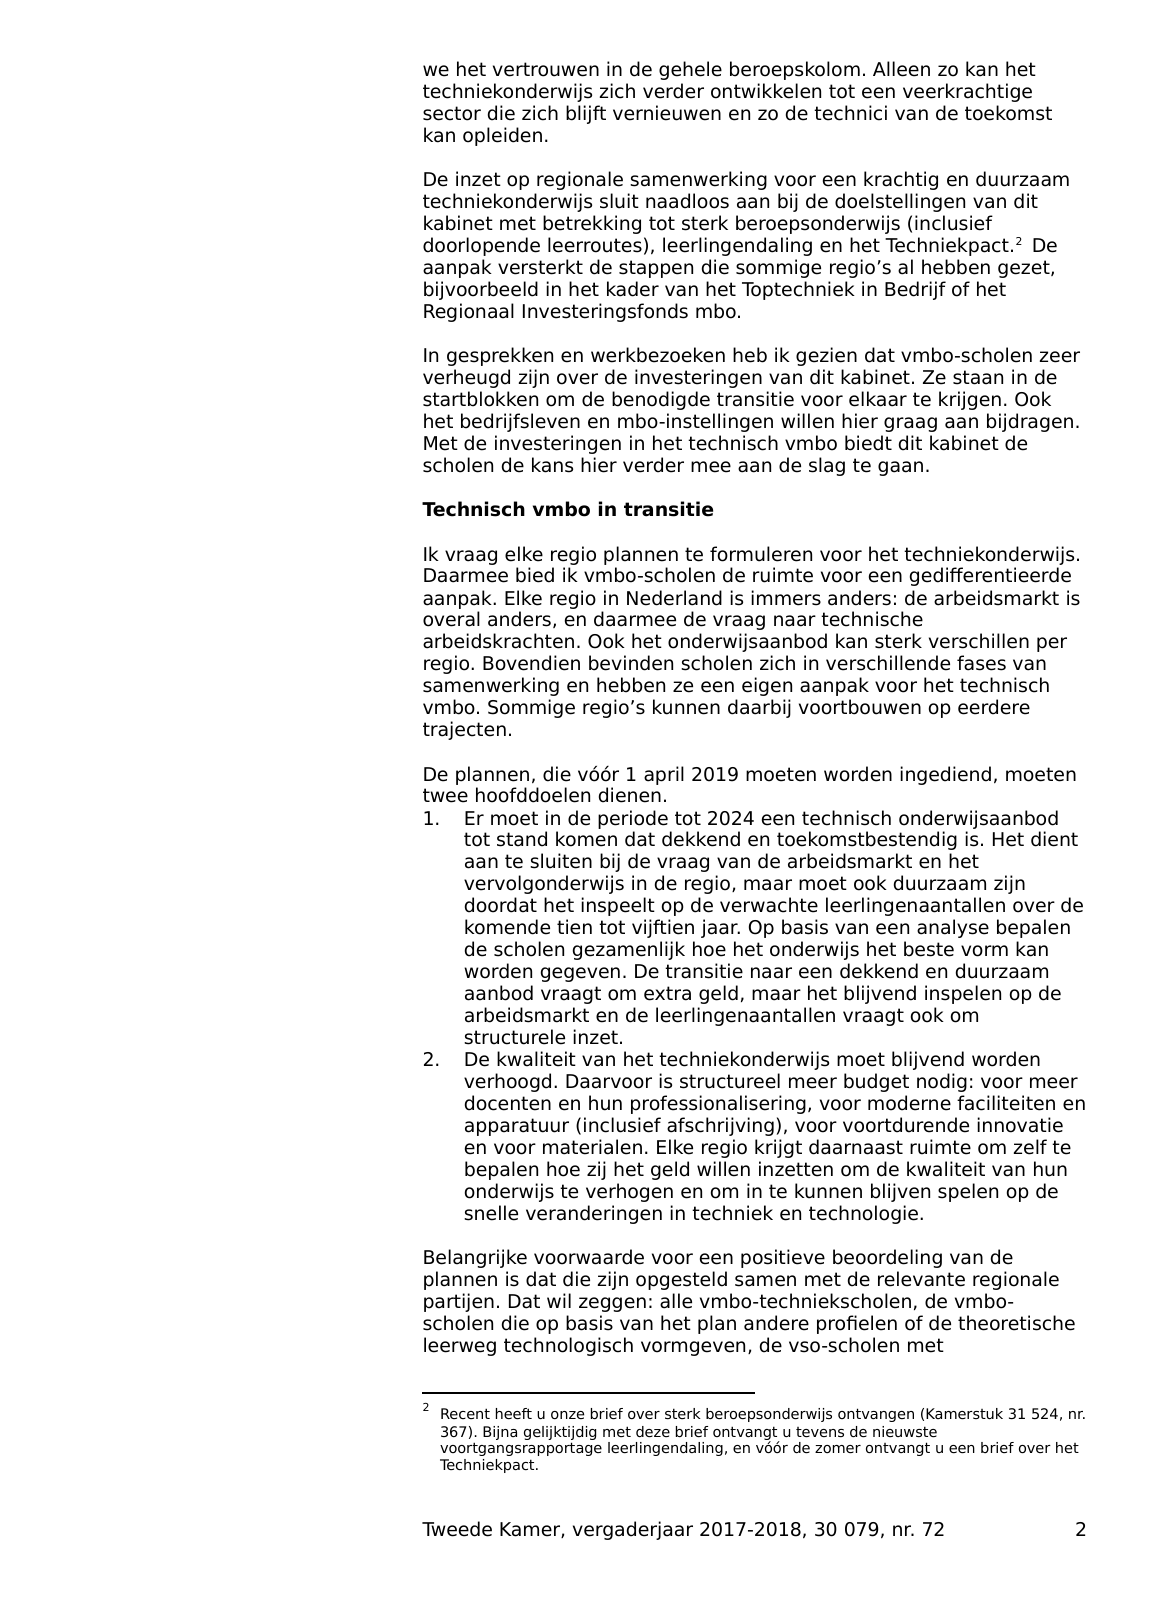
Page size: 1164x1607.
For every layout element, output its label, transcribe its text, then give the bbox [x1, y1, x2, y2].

text Ik vraag elke regio plannen te formuleren voor het techniekonderwijs. Daarmee bied ik vmbo-scholen de ruimte voor een gedifferentieerde aanpak. Elke regio in Nederland is immers anders: de arbeidsmarkt is overal anders, en daarmee de vraag naar technische arbeidskrachten. Ook het onderwijsaanbod kan sterk verschillen per regio. Bovendien bevinden scholen zich in verschillende fases van samenwerking en hebben ze een eigen aanpak voor het technisch vmbo. Sommige regio’s kunnen daarbij voortbouwen op eerdere trajecten. [422, 543, 1087, 741]
subtitle Technisch vmbo in transitie [422, 499, 1087, 521]
text In gesprekken en werkbezoeken heb ik gezien dat vmbo-scholen zeer verheugd zijn over de investeringen van dit kabinet. Ze staan in de startblokken om de benodigde transitie voor elkaar te krijgen. Ook het bedrijfsleven en mbo-instellingen willen hier graag aan bijdragen. Met de investeringen in het technisch vmbo biedt dit kabinet de scholen de kans hier verder mee aan de slag te gaan. [422, 345, 1087, 477]
text 1. Er moet in de periode tot 2024 een technisch onderwijsaanbod tot stand komen dat dekkend en toekomstbestendig is. Het dient aan te sluiten bij de vraag van de arbeidsmarkt en het vervolgonderwijs in de regio, maar moet ook duurzaam zijn doordat het inspeelt op de verwachte leerlingenaantallen over de komende tien tot vijftien jaar. Op basis van een analyse bepalen de scholen gezamenlijk hoe het onderwijs het beste vorm kan worden gegeven. De transitie naar een dekkend en duurzaam aanbod vraagt om extra geld, maar het blijvend inspelen op de arbeidsmarkt en de leerlingenaantallen vraagt ook om structurele inzet. [422, 807, 1087, 1049]
text De inzet op regionale samenwerking voor een krachtig en duurzaam techniekonderwijs sluit naadloos aan bij de doelstellingen van dit kabinet met betrekking tot sterk beroepsonderwijs (inclusief doorlopende leerroutes), leerlingendaling en het Techniekpact. De aanpak versterkt de stappen die sommige regio’s al hebben gezet, bijvoorbeeld in het kader van het Toptechniek in Bedrijf of het Regionaal Investeringsfonds mbo. [422, 169, 1087, 323]
text Belangrijke voorwaarde voor een positieve beoordeling van de plannen is dat die zijn opgesteld samen met de relevante regionale partijen. Dat wil zeggen: alle vmbo-techniekscholen, de vmbo-scholen die op basis van het plan andere profielen of de theoretische leerweg technologisch vormgeven, de vso-scholen met [422, 1247, 1087, 1357]
text we het vertrouwen in de gehele beroepskolom. Alleen zo kan het techniekonderwijs zich verder ontwikkelen tot een veerkrachtige sector die zich blijft vernieuwen en zo de technici van de toekomst kan opleiden. [422, 59, 1087, 147]
text Recent heeft u onze brief over sterk beroepsonderwijs ontvangen (Kamerstuk 31 524, nr. 367). Bijna gelijktijdig met deze brief ontvangt u tevens de nieuwste voortgangsrapportage leerlingendaling, en vóór de zomer ontvangt u een brief over het Techniekpact. [422, 1402, 1087, 1474]
text De plannen, die vóór 1 april 2019 moeten worden ingediend, moeten twee hoofddoelen dienen. [422, 763, 1087, 807]
text 2. De kwaliteit van het techniekonderwijs moet blijvend worden verhoogd. Daarvoor is structureel meer budget nodig: voor meer docenten en hun professionalisering, voor moderne faciliteiten en apparatuur (inclusief afschrijving), voor voortdurende innovatie en voor materialen. Elke regio krijgt daarnaast ruimte om zelf te bepalen hoe zij het geld willen inzetten om de kwaliteit van hun onderwijs te verhogen en om in te kunnen blijven spelen op de snelle veranderingen in techniek en technologie. [422, 1049, 1087, 1225]
